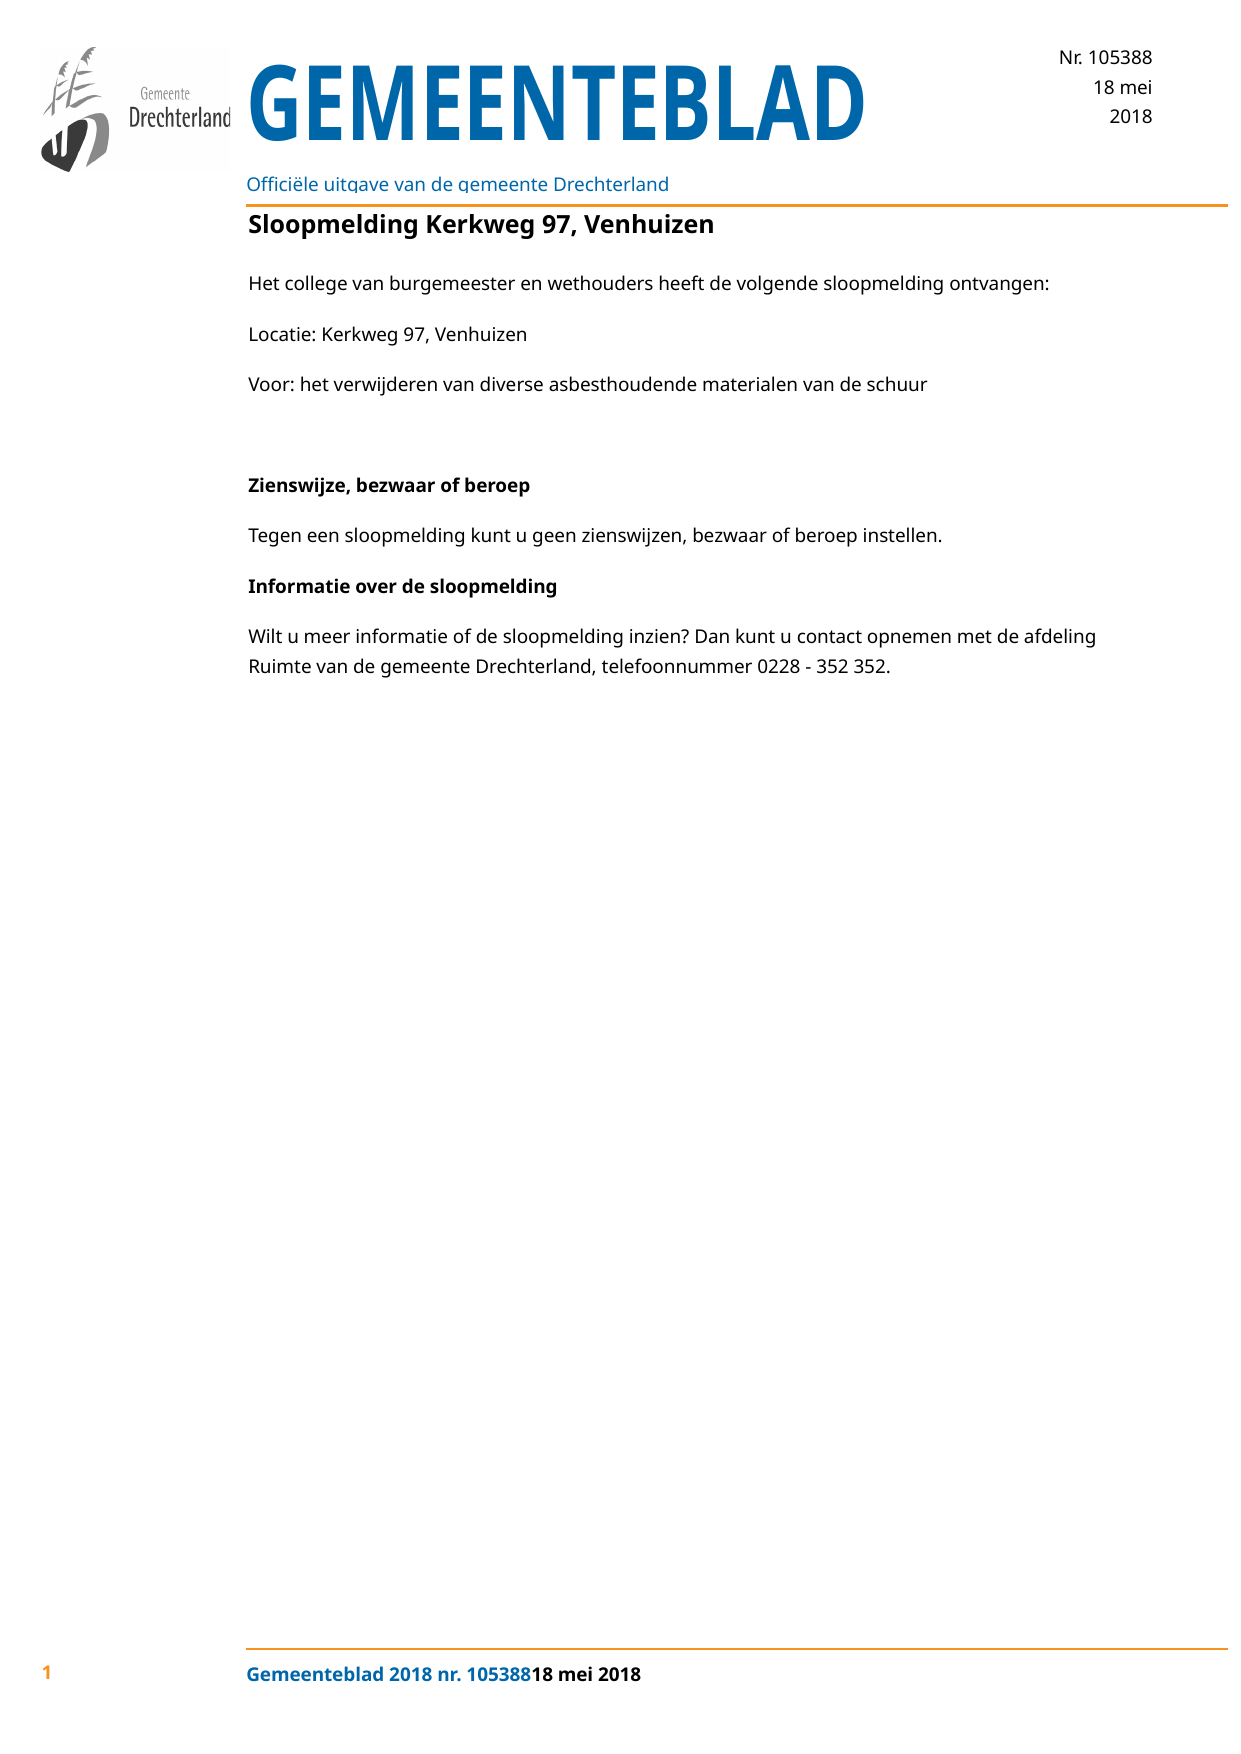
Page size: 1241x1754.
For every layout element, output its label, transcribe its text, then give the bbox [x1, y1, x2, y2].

text Zienswijze, bezwaar of beroep [248, 472, 1152, 498]
text Voor: het verwijderen van diverse asbesthoudende materialen van de schuur [248, 371, 1152, 397]
text Het college van burgemeester en wethouders heeft de volgende sloopmelding ontvangen: [248, 270, 1152, 296]
picture [41, 47, 231, 172]
text Locatie: Kerkweg 97, Venhuizen [248, 321, 1152, 346]
text Informatie over de sloopmelding [248, 573, 1152, 598]
text Sloopmelding Kerkweg 97, Venhuizen [248, 207, 1152, 241]
text Tegen een sloopmelding kunt u geen zienswijzen, bezwaar of beroep instellen. [248, 522, 1152, 548]
text Wilt u meer informatie of de sloopmelding inzien? Dan kunt u contact opnemen met de afdeling Ruimte van de gemeente Drechterland, telefoonnummer 0228 - 352 352. [248, 623, 1152, 678]
